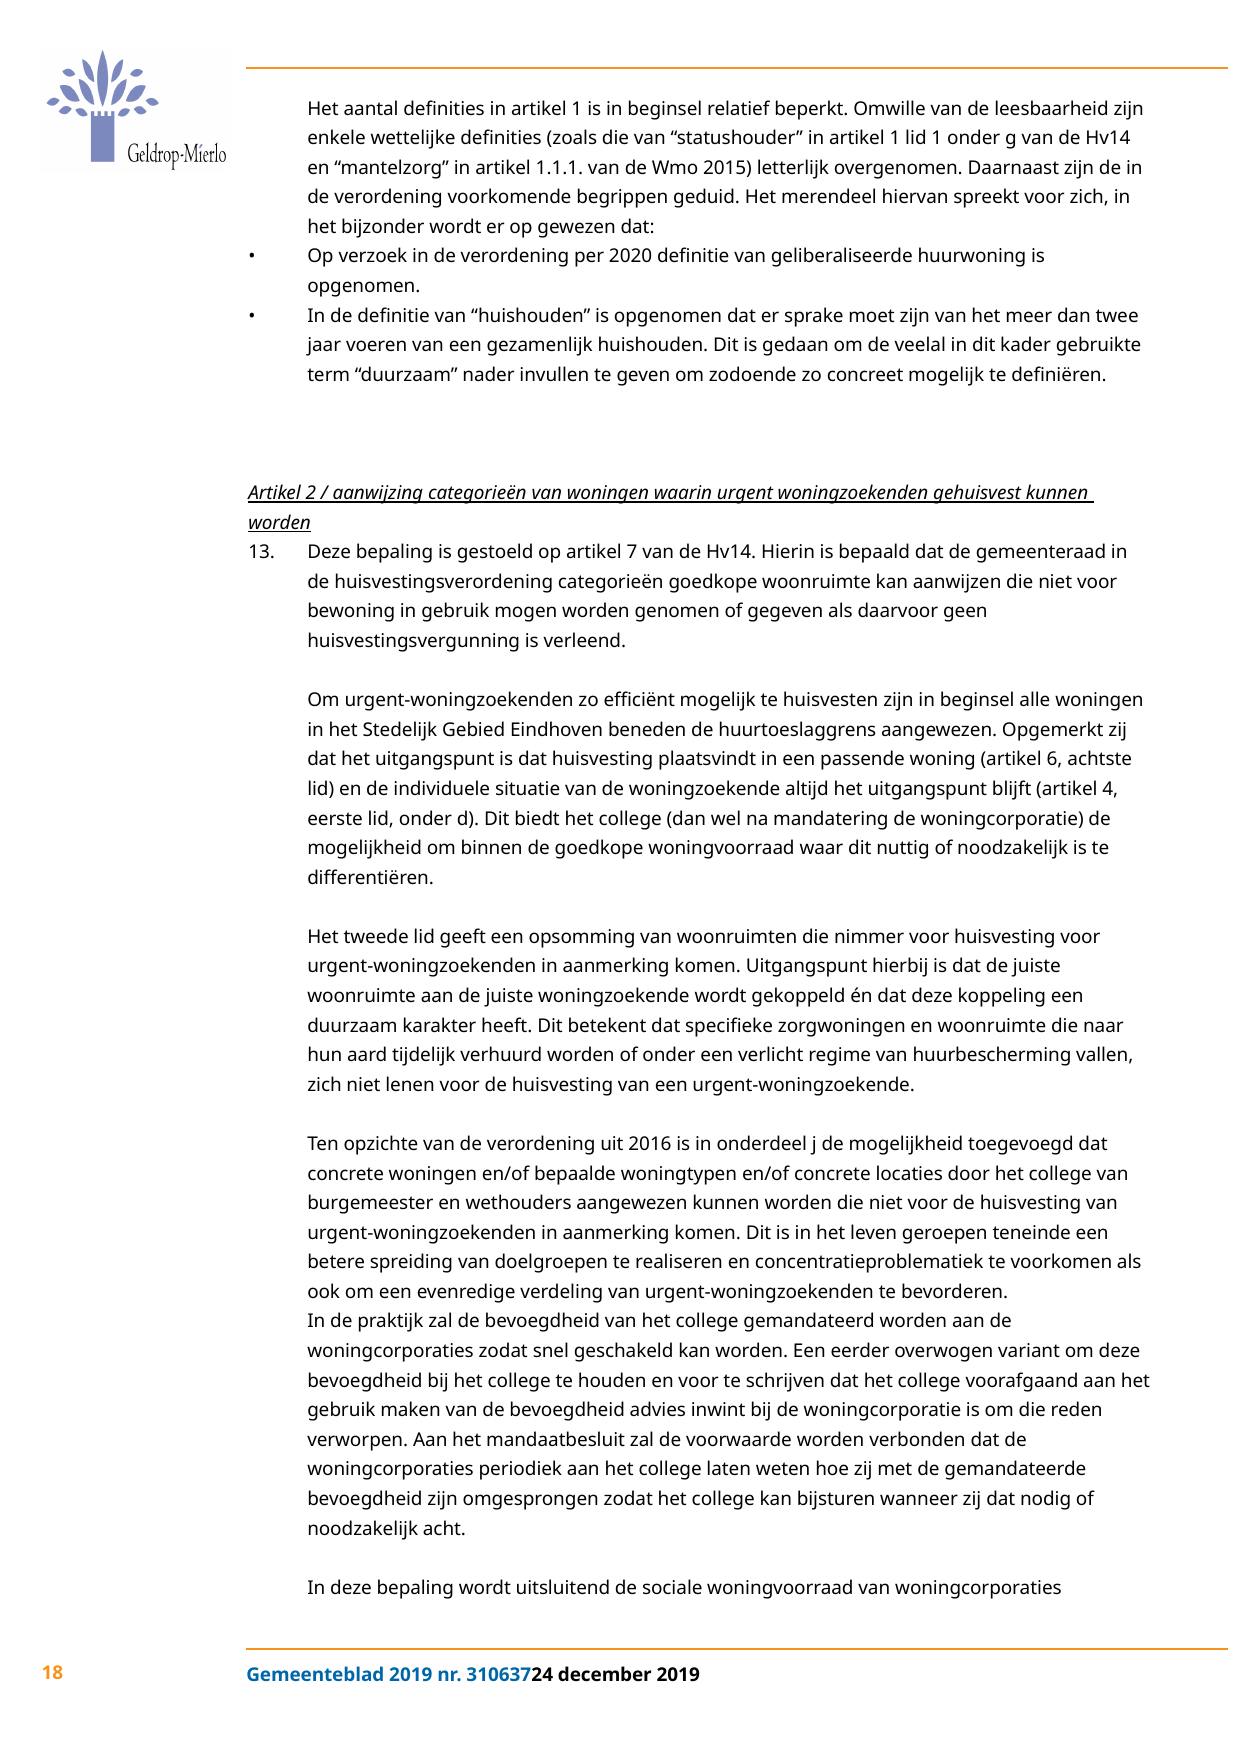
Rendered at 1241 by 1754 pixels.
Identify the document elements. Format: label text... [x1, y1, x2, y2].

list Op verzoek in de verordening per 2020 definitie van geliberaliseerde huurwoning is opgenomen. [248, 243, 1152, 298]
list In de praktijk zal de bevoegdheid van het college gemandateerd worden aan de woningcorporaties zodat snel geschakeld kan worden. Een eerder overwogen variant om deze bevoegdheid bij het college te houden en voor te schrijven dat het college voorafgaand aan het gebruik maken van de bevoegdheid advies inwint bij de woningcorporatie is om die reden verworpen. Aan het mandaatbesluit zal de voorwaarde worden verbonden dat de woningcorporaties periodiek aan het college laten weten hoe zij met de gemandateerde bevoegdheid zijn omgesprongen zodat het college kan bijsturen wanneer zij dat nodig of noodzakelijk acht. [248, 1308, 1152, 1541]
list Het aantal definities in artikel 1 is in beginsel relatief beperkt. Omwille van de leesbaarheid zijn enkele wettelijke definities (zoals die van “statushouder” in artikel 1 lid 1 onder g van de Hv14 en “mantelzorg” in artikel 1.1.1. van de Wmo 2015) letterlijk overgenomen. Daarnaast zijn de in de verordening voorkomende begrippen geduid. Het merendeel hiervan spreekt voor zich, in het bijzonder wordt er op gewezen dat: [248, 95, 1152, 239]
list In de definitie van “huishouden” is opgenomen dat er sprake moet zijn van het meer dan twee jaar voeren van een gezamenlijk huishouden. Dit is gedaan om de veelal in dit kader gebruikte term “duurzaam” nader invullen te geven om zodoende zo concreet mogelijk te definiëren. [248, 302, 1152, 387]
text Artikel 2 / aanwijzing categorieën van woningen waarin urgent woningzoekenden gehuisvest kunnen worden [248, 479, 1152, 535]
list Ten opzichte van de verordening uit 2016 is in onderdeel j de mogelijkheid toegevoegd dat concrete woningen en/of bepaalde woningtypen en/of concrete locaties door het college van burgemeester en wethouders aangewezen kunnen worden die niet voor de huisvesting van urgent-woningzoekenden in aanmerking komen. Dit is in het leven geroepen teneinde een betere spreiding van doelgroepen te realiseren en concentratieproblematiek te voorkomen als ook om een evenredige verdeling van urgent-woningzoekenden te bevorderen. [248, 1130, 1152, 1304]
list In deze bepaling wordt uitsluitend de sociale woningvoorraad van woningcorporaties [248, 1574, 1152, 1600]
list Om urgent-woningzoekenden zo efficiënt mogelijk te huisvesten zijn in beginsel alle woningen in het Stedelijk Gebied Eindhoven beneden de huurtoeslaggrens aangewezen. Opgemerkt zij dat het uitgangspunt is dat huisvesting plaatsvindt in een passende woning (artikel 6, achtste lid) en de individuele situatie van de woningzoekende altijd het uitgangspunt blijft (artikel 4, eerste lid, onder d). Dit biedt het college (dan wel na mandatering de woningcorporatie) de mogelijkheid om binnen de goedkope woningvoorraad waar dit nuttig of noodzakelijk is te differentiëren. [248, 686, 1152, 890]
list Het tweede lid geeft een opsomming van woonruimten die nimmer voor huisvesting voor urgent-woningzoekenden in aanmerking komen. Uitgangspunt hierbij is dat de juiste woonruimte aan de juiste woningzoekende wordt gekoppeld én dat deze koppeling een duurzaam karakter heeft. Dit betekent dat specifieke zorgwoningen en woonruimte die naar hun aard tijdelijk verhuurd worden of onder een verlicht regime van huurbescherming vallen, zich niet lenen voor de huisvesting van een urgent-woningzoekende. [248, 923, 1152, 1097]
list Deze bepaling is gestoeld op artikel 7 van de Hv14. Hierin is bepaald dat de gemeenteraad in de huisvestingsverordening categorieën goedkope woonruimte kan aanwijzen die niet voor bewoning in gebruik mogen worden genomen of gegeven als daarvoor geen huisvestingsvergunning is verleend. [248, 538, 1152, 653]
picture [41, 47, 231, 172]
